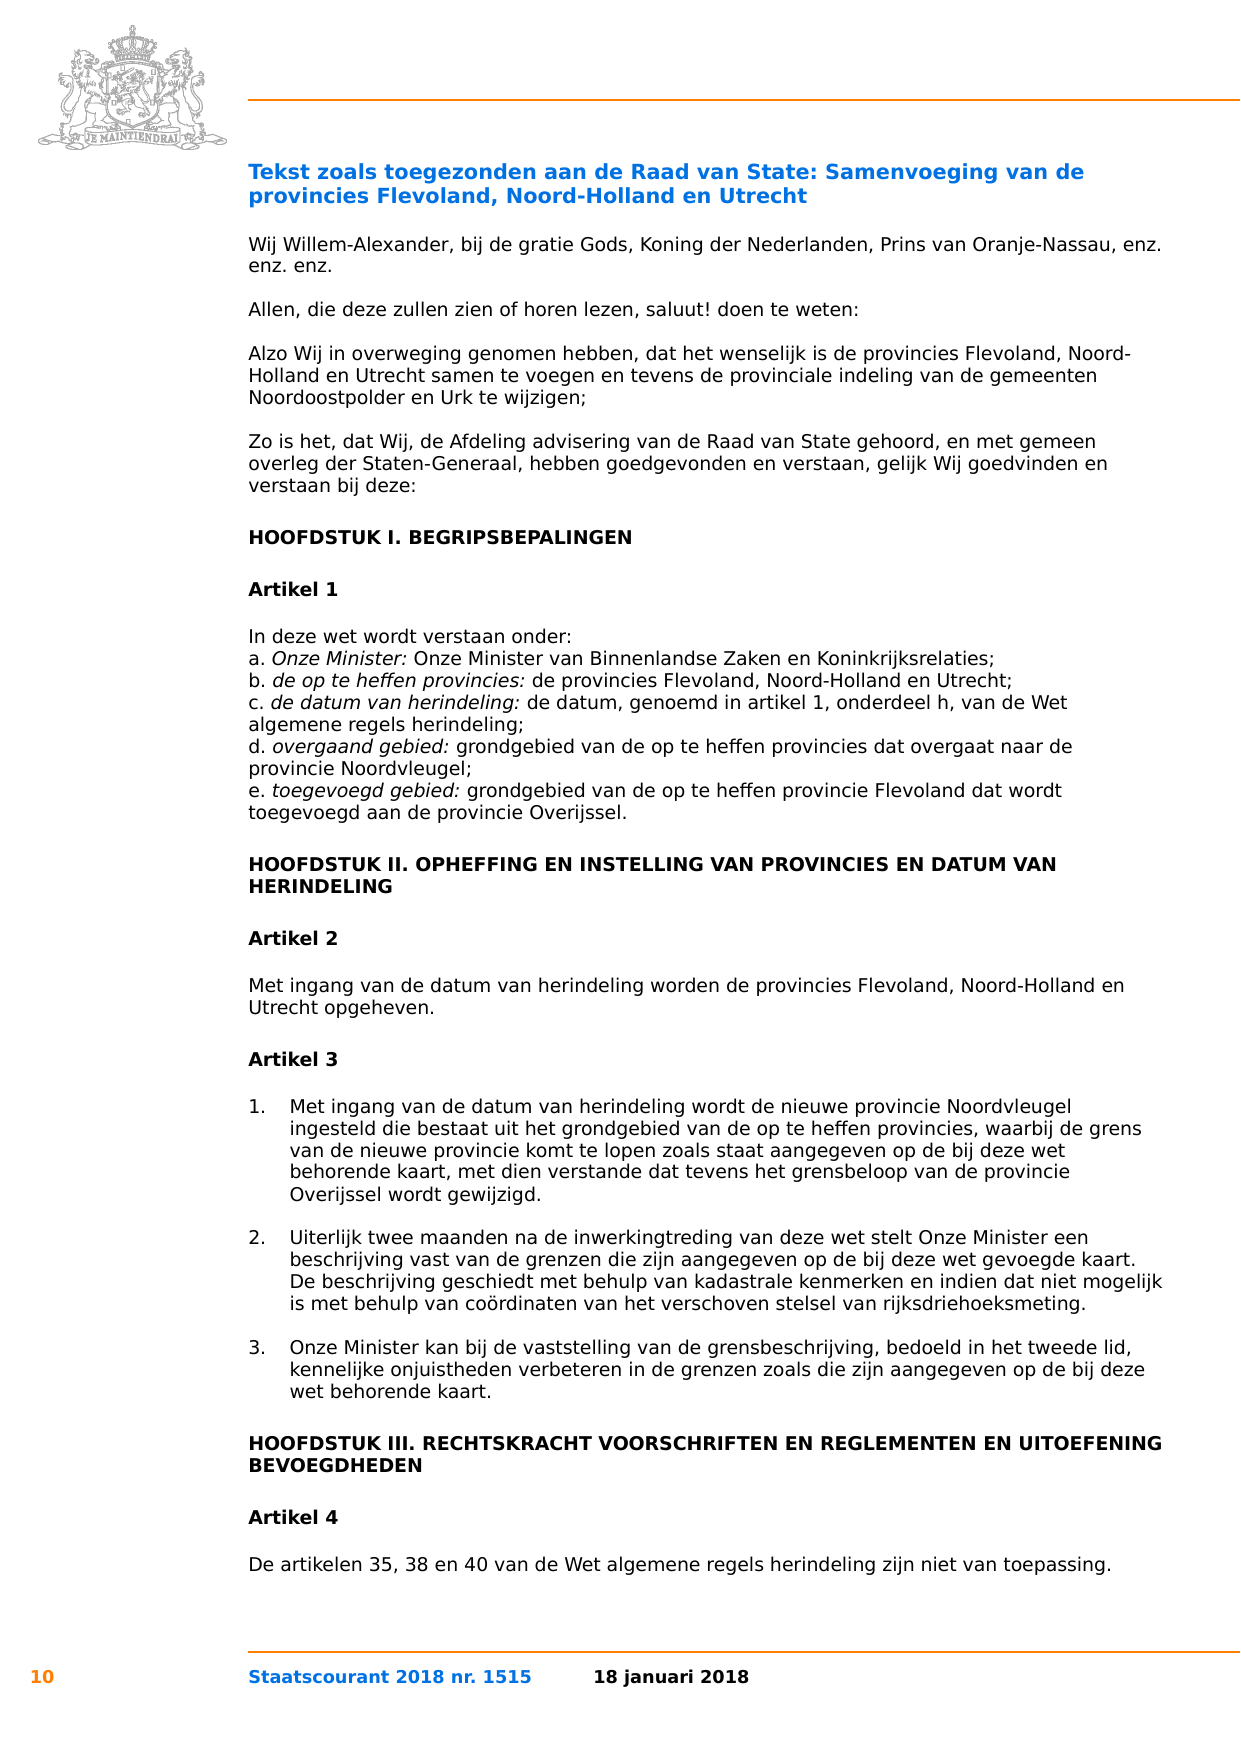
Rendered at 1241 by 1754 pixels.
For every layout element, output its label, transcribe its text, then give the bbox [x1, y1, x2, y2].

subtitle Artikel 2 [248, 928, 1163, 949]
subtitle HOOFDSTUK III. RECHTSKRACHT VOORSCHRIFTEN EN REGLEMENTEN EN UITOEFENING BEVOEGDHEDEN [248, 1433, 1163, 1477]
subtitle Artikel 3 [248, 1048, 1163, 1071]
subtitle HOOFDSTUK I. BEGRIPSBEPALINGEN [248, 527, 1163, 549]
subtitle HOOFDSTUK II. OPHEFFING EN INSTELLING VAN PROVINCIES EN DATUM VAN HERINDELING [248, 854, 1163, 898]
text De artikelen 35, 38 en 40 van de Wet algemene regels herindeling zijn niet van toepassing. [248, 1554, 1163, 1576]
text Allen, die deze zullen zien of horen lezen, saluut! doen te weten: [248, 299, 1163, 321]
text In deze wet wordt verstaan onder: [248, 626, 1163, 648]
subtitle Tekst zoals toegezonden aan de Raad van State: Samenvoeging van de provincies Flevoland, Noord-Holland en Utrecht [248, 160, 1163, 208]
text Wij Willem-Alexander, bij de gratie Gods, Koning der Nederlanden, Prins van Oranje-Nassau, enz. enz. enz. [248, 233, 1163, 277]
subtitle Artikel 4 [248, 1507, 1163, 1529]
text 1. Met ingang van de datum van herindeling wordt de nieuwe provincie Noordvleugel ingesteld die bestaat uit het grondgebied van de op te heffen provincies, waarbij de grens van de nieuwe provincie komt te lopen zoals staat aangegeven op de bij deze wet behorende kaart, met dien verstande dat tevens het grensbeloop van de provincie Overijssel wordt gewijzigd. [248, 1096, 1163, 1205]
text a. Onze Minister: Onze Minister van Binnenlandse Zaken en Koninkrijksrelaties; [248, 648, 1163, 670]
text e. toegevoegd gebied: grondgebied van de op te heffen provincie Flevoland dat wordt toegevoegd aan de provincie Overijssel. [248, 780, 1163, 824]
text Alzo Wij in overweging genomen hebben, dat het wenselijk is de provincies Flevoland, Noord-Holland en Utrecht samen te voegen en tevens de provinciale indeling van de gemeenten Noordoostpolder en Urk te wijzigen; [248, 343, 1163, 409]
text c. de datum van herindeling: de datum, genoemd in artikel 1, onderdeel h, van de Wet algemene regels herindeling; [248, 692, 1163, 736]
picture [38, 25, 227, 150]
text 2. Uiterlijk twee maanden na de inwerkingtreding van deze wet stelt Onze Minister een beschrijving vast van de grenzen die zijn aangegeven op de bij deze wet gevoegde kaart. De beschrijving geschiedt met behulp van kadastrale kenmerken en indien dat niet mogelijk is met behulp van coördinaten van het verschoven stelsel van rijksdriehoeksmeting. [248, 1227, 1163, 1315]
subtitle Artikel 1 [248, 579, 1163, 601]
text Zo is het, dat Wij, de Afdeling advisering van de Raad van State gehoord, en met gemeen overleg der Staten-Generaal, hebben goedgevonden en verstaan, gelijk Wij goedvinden en verstaan bij deze: [248, 431, 1163, 497]
text d. overgaand gebied: grondgebied van de op te heffen provincies dat overgaat naar de provincie Noordvleugel; [248, 736, 1163, 780]
text b. de op te heffen provincies: de provincies Flevoland, Noord-Holland en Utrecht; [248, 670, 1163, 692]
text 3. Onze Minister kan bij de vaststelling van de grensbeschrijving, bedoeld in het tweede lid, kennelijke onjuistheden verbeteren in de grenzen zoals die zijn aangegeven op de bij deze wet behorende kaart. [248, 1337, 1163, 1403]
text Met ingang van de datum van herindeling worden de provincies Flevoland, Noord-Holland en Utrecht opgeheven. [248, 974, 1163, 1018]
